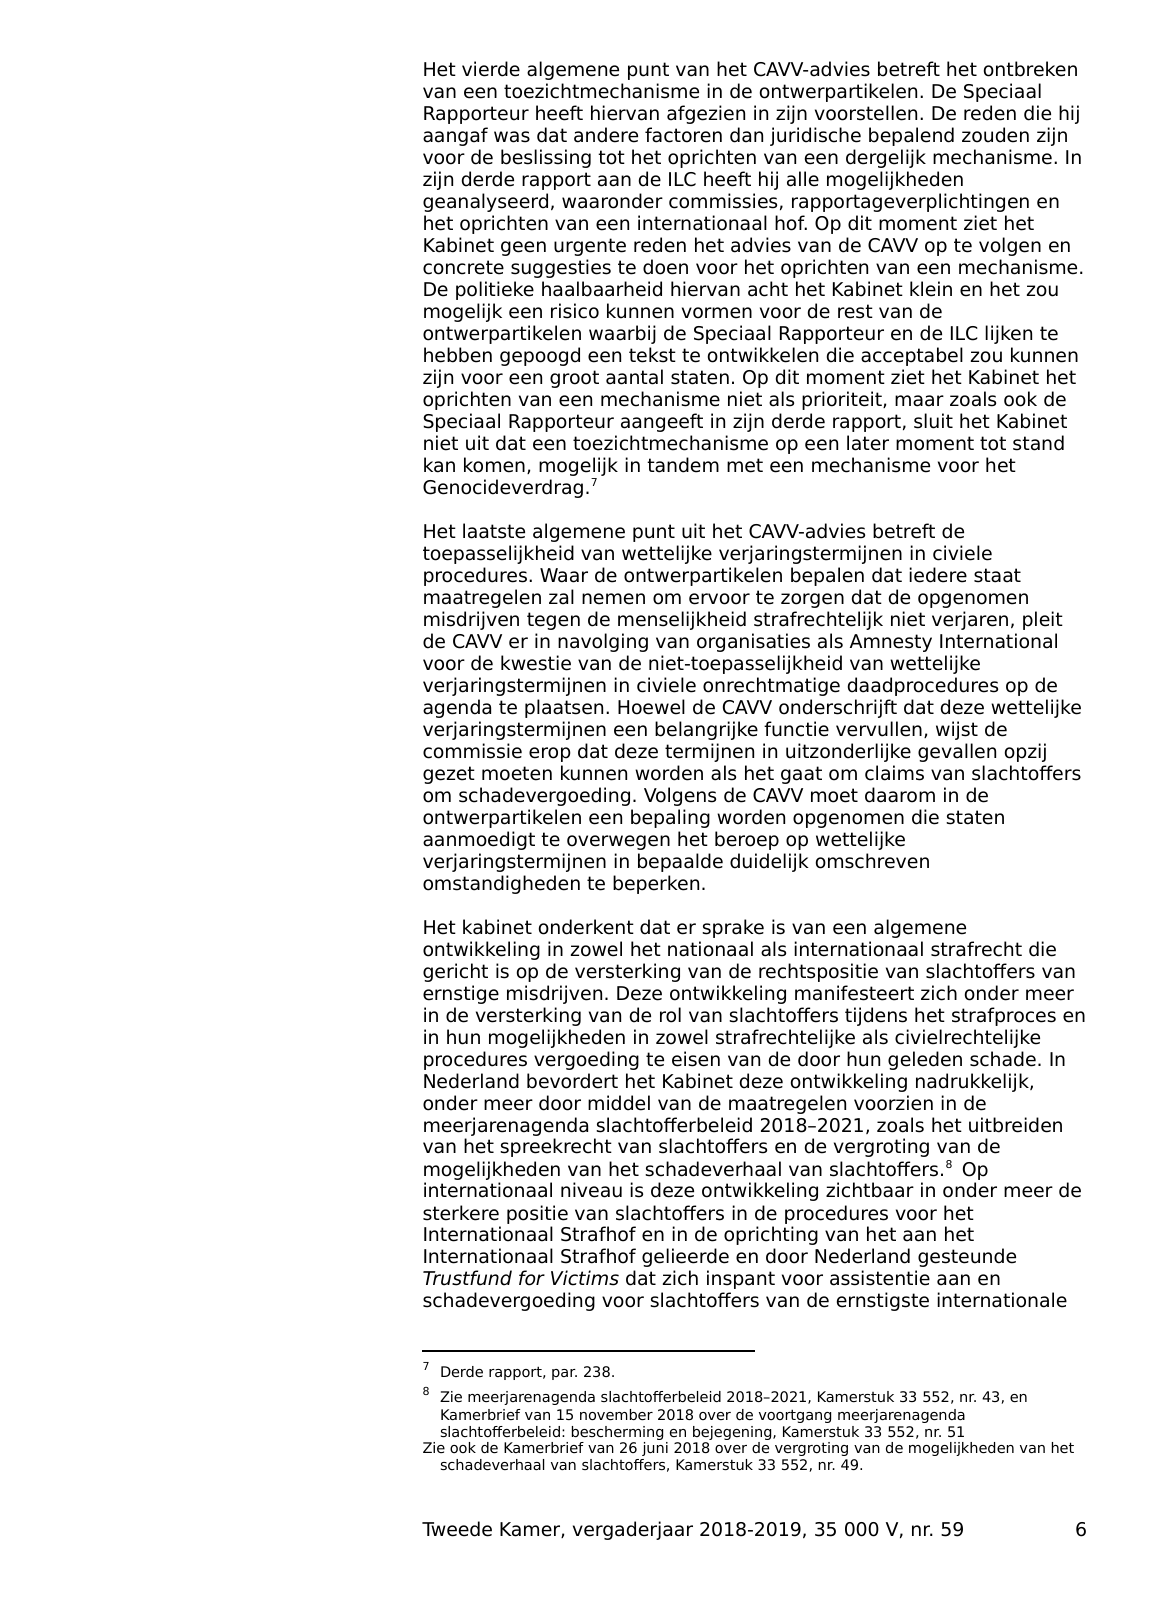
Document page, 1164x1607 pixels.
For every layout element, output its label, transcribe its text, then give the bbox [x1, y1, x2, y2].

text Zie ook de Kamerbrief van 26 juni 2018 over de vergroting van de mogelijkheden van het schadeverhaal van slachtoffers, Kamerstuk 33 552, nr. 49. [422, 1441, 1087, 1474]
text Zie meerjarenagenda slachtofferbeleid 2018–2021, Kamerstuk 33 552, nr. 43, en Kamerbrief van 15 november 2018 over de voortgang meerjarenagenda slachtofferbeleid: bescherming en bejegening, Kamerstuk 33 552, nr. 51 [422, 1385, 1087, 1441]
text Het kabinet onderkent dat er sprake is van een algemene ontwikkeling in zowel het nationaal als internationaal strafrecht die gericht is op de versterking van de rechtspositie van slachtoffers van ernstige misdrijven. Deze ontwikkeling manifesteert zich onder meer in de versterking van de rol van slachtoffers tijdens het strafproces en in hun mogelijkheden in zowel strafrechtelijke als civielrechtelijke procedures vergoeding te eisen van de door hun geleden schade. In Nederland bevordert het Kabinet deze ontwikkeling nadrukkelijk, onder meer door middel van de maatregelen voorzien in de meerjarenagenda slachtofferbeleid 2018–2021, zoals het uitbreiden van het spreekrecht van slachtoffers en de vergroting van de mogelijkheden van het schadeverhaal van slachtoffers. Op internationaal niveau is deze ontwikkeling zichtbaar in onder meer de sterkere positie van slachtoffers in de procedures voor het Internationaal Strafhof en in de oprichting van het aan het Internationaal Strafhof gelieerde en door Nederland gesteunde Trustfund for Victims dat zich inspant voor assistentie aan en schadevergoeding voor slachtoffers van de ernstigste internationale [422, 917, 1087, 1312]
text Het laatste algemene punt uit het CAVV-advies betreft de toepasselijkheid van wettelijke verjaringstermijnen in civiele procedures. Waar de ontwerpartikelen bepalen dat iedere staat maatregelen zal nemen om ervoor te zorgen dat de opgenomen misdrijven tegen de menselijkheid strafrechtelijk niet verjaren, pleit de CAVV er in navolging van organisaties als Amnesty International voor de kwestie van de niet-toepasselijkheid van wettelijke verjaringstermijnen in civiele onrechtmatige daadprocedures op de agenda te plaatsen. Hoewel de CAVV onderschrijft dat deze wettelijke verjaringstermijnen een belangrijke functie vervullen, wijst de commissie erop dat deze termijnen in uitzonderlijke gevallen opzij gezet moeten kunnen worden als het gaat om claims van slachtoffers om schadevergoeding. Volgens de CAVV moet daarom in de ontwerpartikelen een bepaling worden opgenomen die staten aanmoedigt te overwegen het beroep op wettelijke verjaringstermijnen in bepaalde duidelijk omschreven omstandigheden te beperken. [422, 521, 1087, 894]
text Het vierde algemene punt van het CAVV-advies betreft het ontbreken van een toezichtmechanisme in de ontwerpartikelen. De Speciaal Rapporteur heeft hiervan afgezien in zijn voorstellen. De reden die hij aangaf was dat andere factoren dan juridische bepalend zouden zijn voor de beslissing tot het oprichten van een dergelijk mechanisme. In zijn derde rapport aan de ILC heeft hij alle mogelijkheden geanalyseerd, waaronder commissies, rapportageverplichtingen en het oprichten van een internationaal hof. Op dit moment ziet het Kabinet geen urgente reden het advies van de CAVV op te volgen en concrete suggesties te doen voor het oprichten van een mechanisme. De politieke haalbaarheid hiervan acht het Kabinet klein en het zou mogelijk een risico kunnen vormen voor de rest van de ontwerpartikelen waarbij de Speciaal Rapporteur en de ILC lijken te hebben gepoogd een tekst te ontwikkelen die acceptabel zou kunnen zijn voor een groot aantal staten. Op dit moment ziet het Kabinet het oprichten van een mechanisme niet als prioriteit, maar zoals ook de Speciaal Rapporteur aangeeft in zijn derde rapport, sluit het Kabinet niet uit dat een toezichtmechanisme op een later moment tot stand kan komen, mogelijk in tandem met een mechanisme voor het Genocideverdrag. [422, 59, 1087, 499]
text Derde rapport, par. 238. [422, 1360, 1087, 1382]
